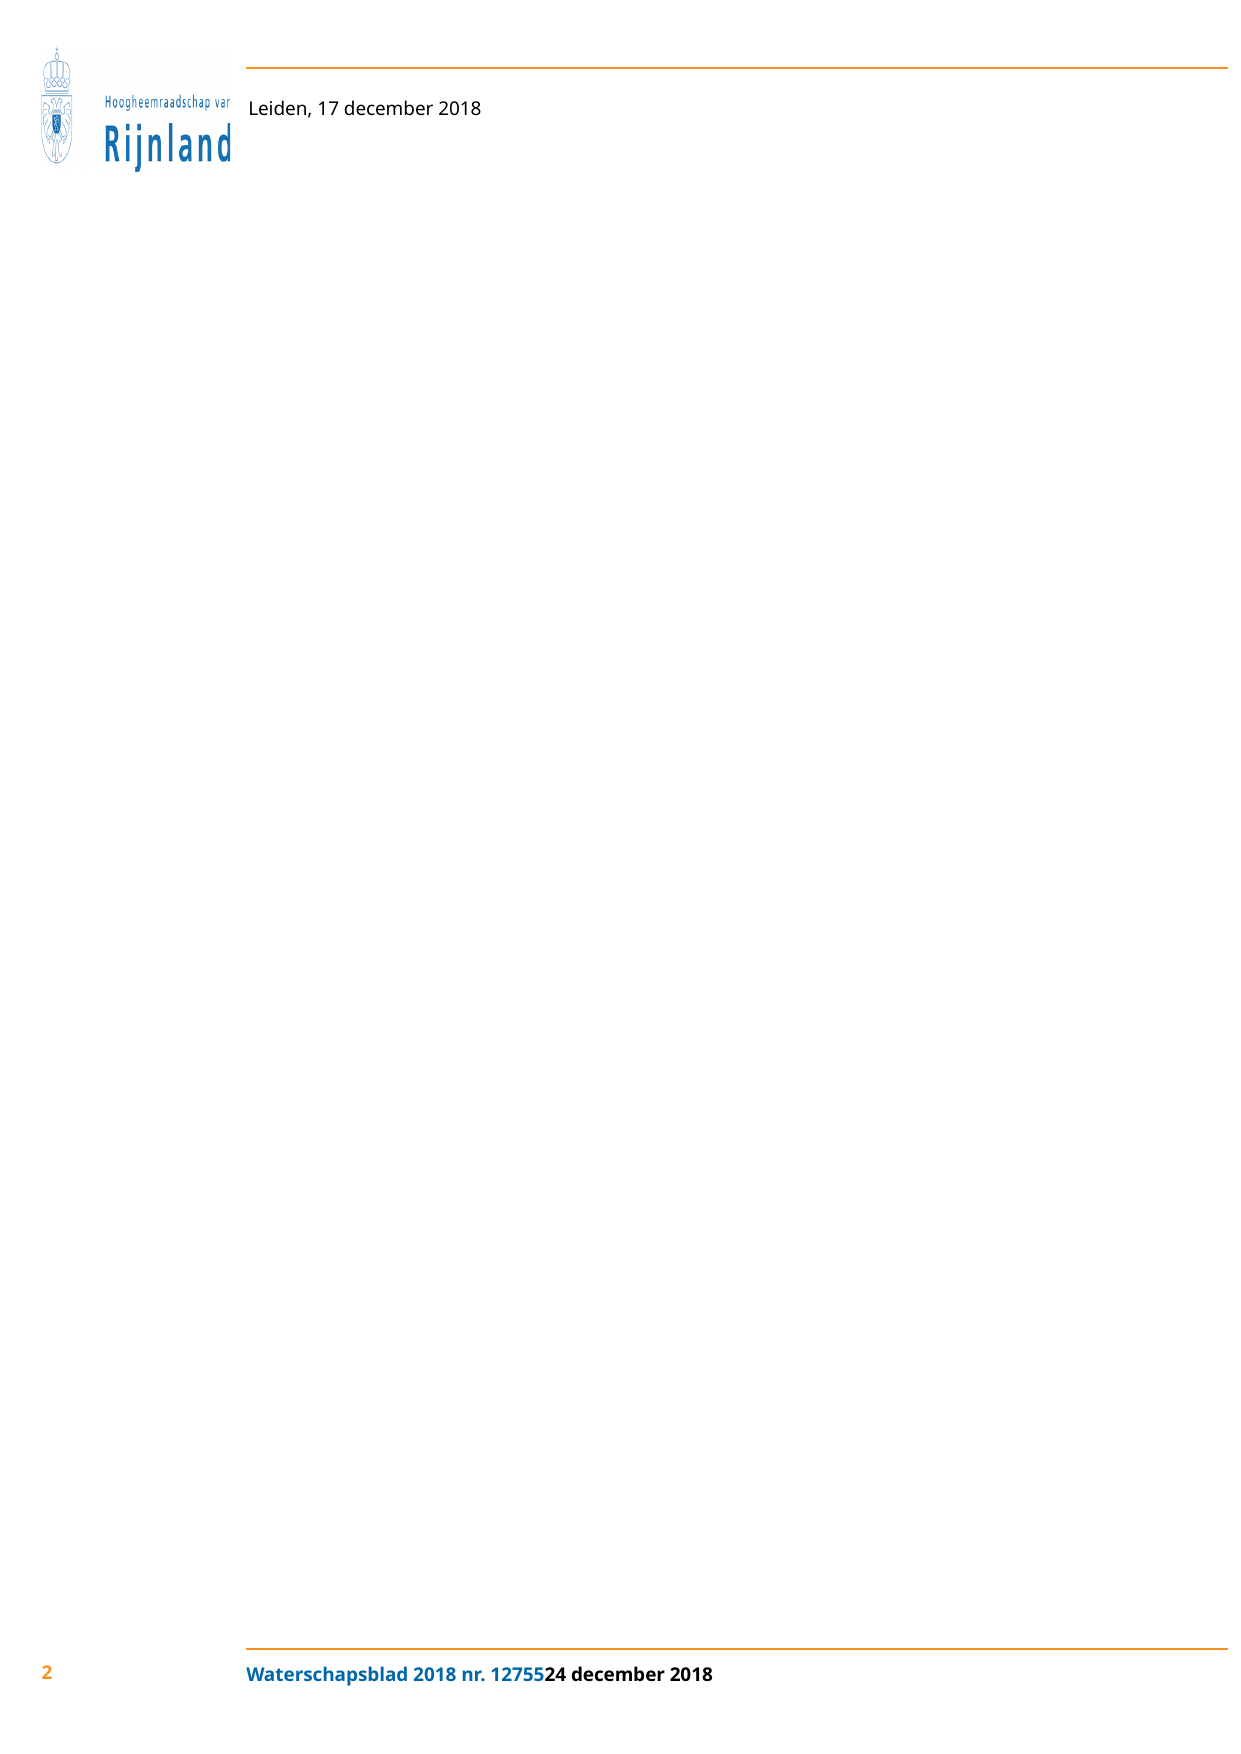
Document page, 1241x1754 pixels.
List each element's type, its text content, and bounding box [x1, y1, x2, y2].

picture [41, 47, 231, 172]
text Leiden, 17 december 2018 [248, 95, 1152, 121]
